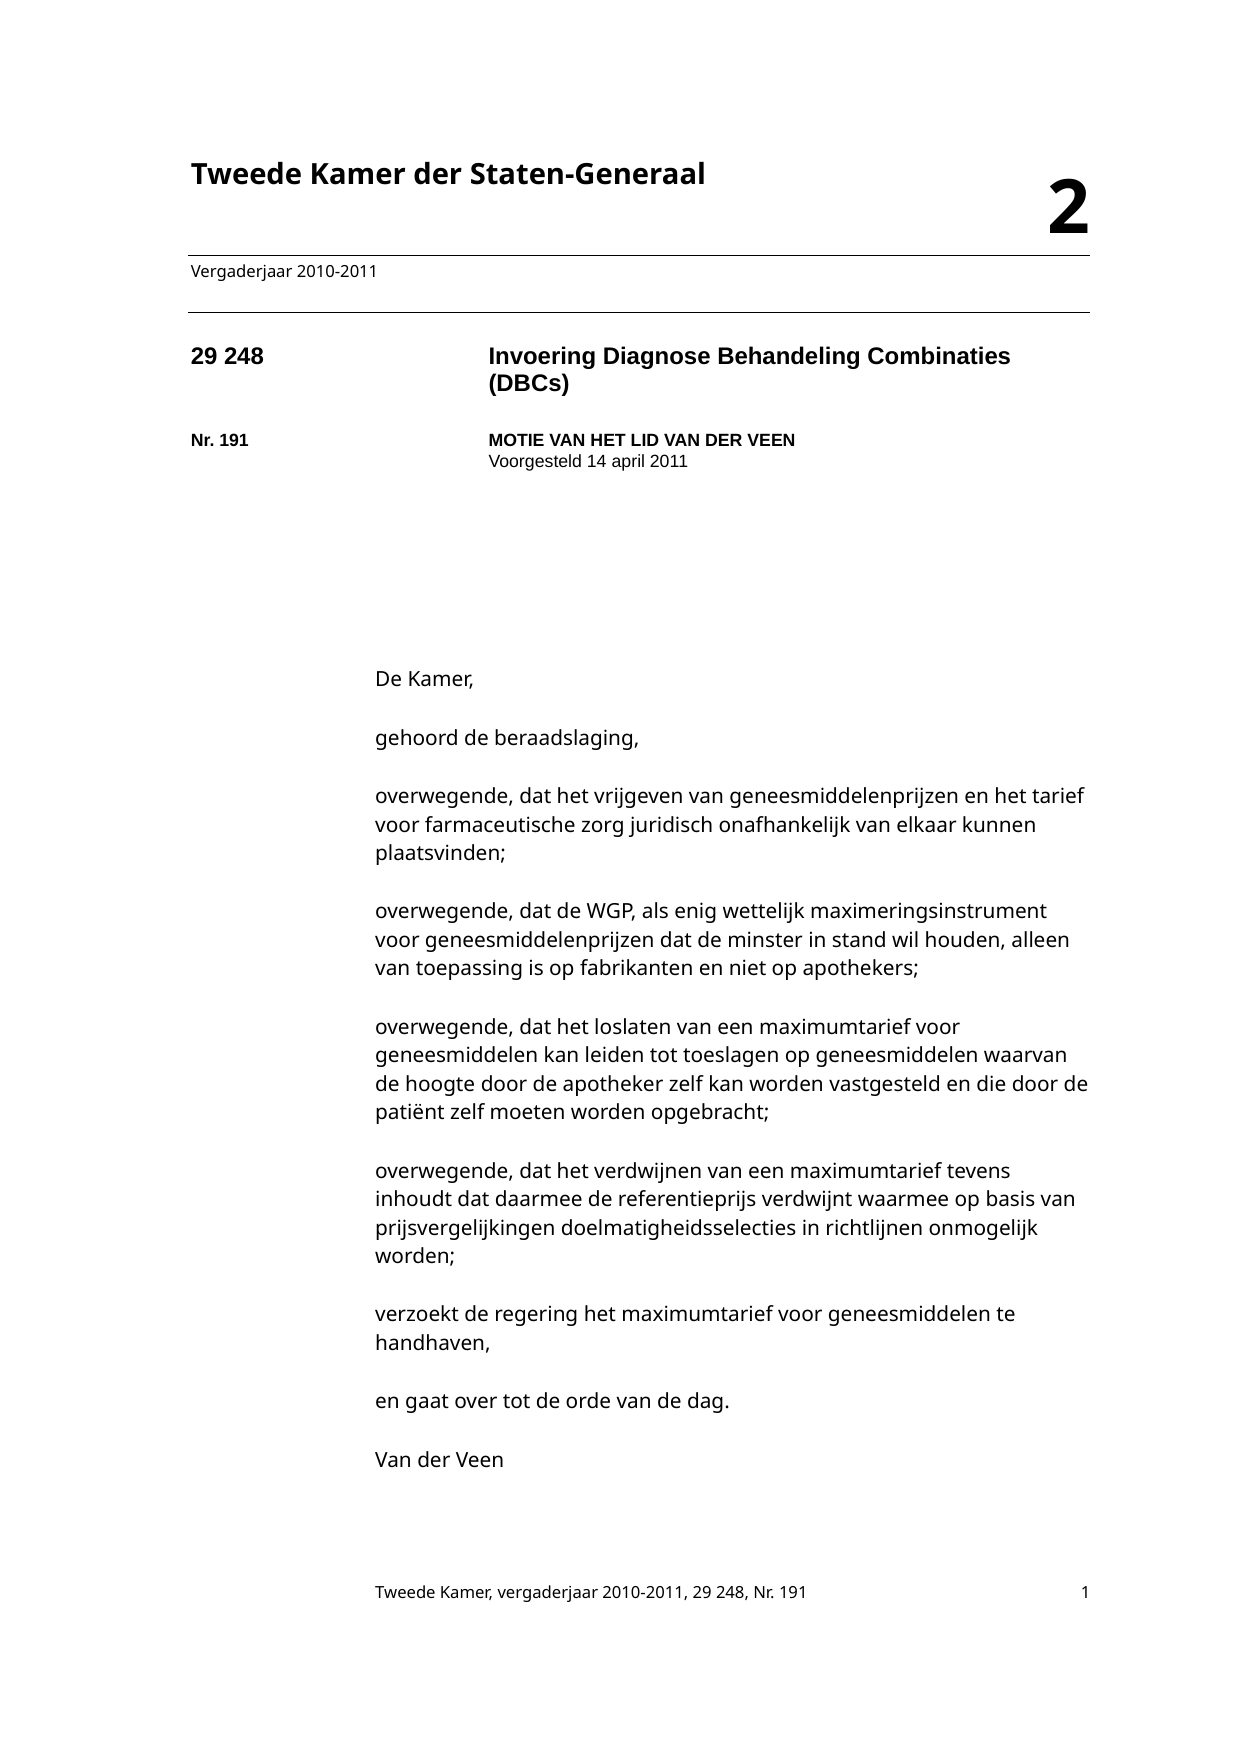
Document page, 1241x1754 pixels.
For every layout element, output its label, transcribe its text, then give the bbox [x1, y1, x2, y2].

table_cell 29 248 [188, 339, 485, 427]
text De Kamer, [375, 664, 1090, 693]
table_cell [485, 256, 1090, 312]
text gehoord de beraadslaging, [375, 723, 1090, 751]
table_cell Vergaderjaar 2010-2011 [188, 256, 485, 312]
text overwegende, dat het vrijgeven van geneesmiddelenprijzen en het tarief voor farmaceutische zorg juridisch onafhankelijk van elkaar kunnen plaatsvinden; [375, 781, 1090, 867]
table_header 2 [910, 150, 1090, 255]
table_cell Invoering Diagnose Behandeling Combinaties (DBCs) [485, 339, 1090, 427]
text overwegende, dat het loslaten van een maximumtarief voor geneesmiddelen kan leiden tot toeslagen op geneesmiddelen waarvan de hoogte door de apotheker zelf kan worden vastgesteld en die door de patiënt zelf moeten worden opgebracht; [375, 1012, 1090, 1126]
table_cell [485, 313, 1090, 339]
table_cell [188, 313, 485, 339]
text verzoekt de regering het maximumtarief voor geneesmiddelen te handhaven, [375, 1299, 1090, 1356]
text en gaat over tot de orde van de dag. [375, 1386, 1090, 1415]
table_cell Nr. 191 [188, 427, 485, 546]
text overwegende, dat het verdwijnen van een maximumtarief tevens inhoudt dat daarmee de referentieprijs verdwijnt waarmee op basis van prijsvergelijkingen doelmatigheidsselecties in richtlijnen onmogelijk worden; [375, 1156, 1090, 1269]
text Van der Veen [375, 1445, 1090, 1473]
table_header Tweede Kamer der Staten-Generaal [188, 150, 909, 255]
text overwegende, dat de WGP, als enig wettelijk maximeringsinstrument voor geneesmiddelenprijzen dat de minster in stand wil houden, alleen van toepassing is op fabrikanten en niet op apothekers; [375, 897, 1090, 982]
table_cell MOTIE VAN HET LID VAN DER VEEN Voorgesteld 14 april 2011 [485, 427, 1090, 546]
